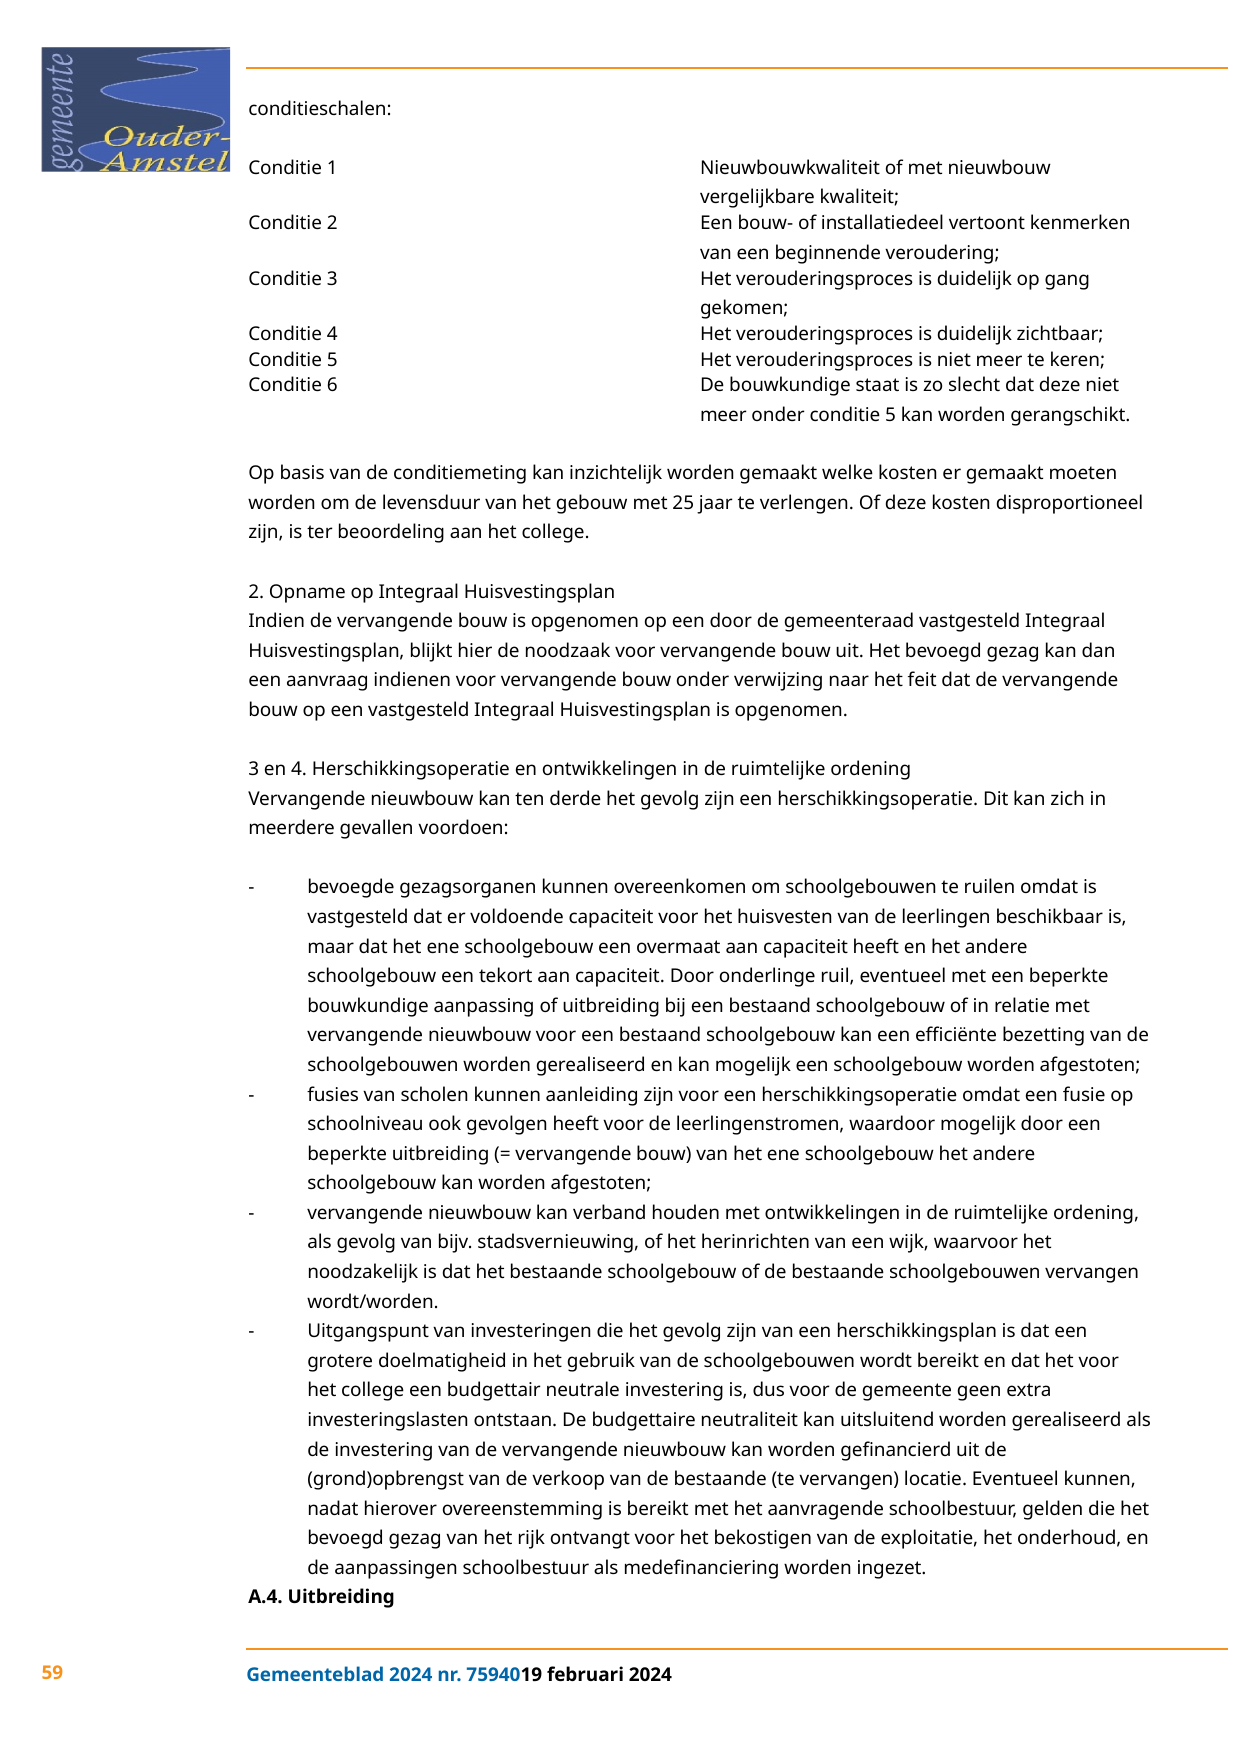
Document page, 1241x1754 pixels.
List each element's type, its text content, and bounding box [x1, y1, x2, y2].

text 3 en 4. Herschikkingsoperatie en ontwikkelingen in de ruimtelijke ordening [248, 755, 1152, 781]
text Vervangende nieuwbouw kan ten derde het gevolg zijn een herschikkingsoperatie. Dit kan zich in meerdere gevallen voordoen: [248, 785, 1152, 840]
list fusies van scholen kunnen aanleiding zijn voor een herschikkingsoperatie omdat een fusie op schoolniveau ook gevolgen heeft voor de leerlingenstromen, waardoor mogelijk door een beperkte uitbreiding (= vervangende bouw) van het ene schoolgebouw het andere schoolgebouw kan worden afgestoten; [248, 1081, 1152, 1195]
table_header Conditie 1 [248, 154, 700, 209]
table_cell De bouwkundige staat is zo slecht dat deze niet meer onder conditie 5 kan worden gerangschikt. [700, 371, 1152, 427]
text conditieschalen: [248, 95, 1152, 121]
table_cell Conditie 6 [248, 371, 700, 427]
table_cell Conditie 2 [248, 209, 700, 265]
picture [41, 47, 231, 172]
list bevoegde gezagsorganen kunnen overeenkomen om schoolgebouwen te ruilen omdat is vastgesteld dat er voldoende capaciteit voor het huisvesten van de leerlingen beschikbaar is, maar dat het ene schoolgebouw een overmaat aan capaciteit heeft en het andere schoolgebouw een tekort aan capaciteit. Door onderlinge ruil, eventueel met een beperkte bouwkundige aanpassing of uitbreiding bij een bestaand schoolgebouw of in relatie met vervangende nieuwbouw voor een bestaand schoolgebouw kan een efficiënte bezetting van de schoolgebouwen worden gerealiseerd en kan mogelijk een schoolgebouw worden afgestoten; [248, 874, 1152, 1077]
list Uitgangspunt van investeringen die het gevolg zijn van een herschikkingsplan is dat een grotere doelmatigheid in het gebruik van de schoolgebouwen wordt bereikt en dat het voor het college een budgettair neutrale investering is, dus voor de gemeente geen extra investeringslasten ontstaan. De budgettaire neutraliteit kan uitsluitend worden gerealiseerd als de investering van de vervangende nieuwbouw kan worden gefinancierd uit de (grond)opbrengst van de verkoop van de bestaande (te vervangen) locatie. Eventueel kunnen, nadat hierover overeenstemming is bereikt met het aanvragende schoolbestuur, gelden die het bevoegd gezag van het rijk ontvangt voor het bekostigen van de exploitatie, het onderhoud, en de aanpassingen schoolbestuur als medefinanciering worden ingezet. [248, 1317, 1152, 1580]
list vervangende nieuwbouw kan verband houden met ontwikkelingen in de ruimtelijke ordening, als gevolg van bijv. stadsvernieuwing, of het herinrichten van een wijk, waarvoor het noodzakelijk is dat het bestaande schoolgebouw of de bestaande schoolgebouwen vervangen wordt/worden. [248, 1199, 1152, 1314]
table_cell Het verouderingsproces is niet meer te keren; [700, 346, 1152, 371]
table_cell Conditie 3 [248, 265, 700, 320]
text A.4. Uitbreiding [248, 1584, 1152, 1609]
table_cell Conditie 5 [248, 346, 700, 371]
table_header Nieuwbouwkwaliteit of met nieuwbouw vergelijkbare kwaliteit; [700, 154, 1152, 209]
text Indien de vervangende bouw is opgenomen op een door de gemeenteraad vastgesteld Integraal Huisvestingsplan, blijkt hier de noodzaak voor vervangende bouw uit. Het bevoegd gezag kan dan een aanvraag indienen voor vervangende bouw onder verwijzing naar het feit dat de vervangende bouw op een vastgesteld Integraal Huisvestingsplan is opgenomen. [248, 607, 1152, 722]
table_cell Conditie 4 [248, 320, 700, 346]
table_cell Het verouderingsproces is duidelijk zichtbaar; [700, 320, 1152, 346]
text 2. Opname op Integraal Huisvestingsplan [248, 578, 1152, 604]
text Op basis van de conditiemeting kan inzichtelijk worden gemaakt welke kosten er gemaakt moeten worden om de levensduur van het gebouw met 25 jaar te verlengen. Of deze kosten disproportioneel zijn, is ter beoordeling aan het college. [248, 459, 1152, 544]
table_cell Het verouderingsproces is duidelijk op gang gekomen; [700, 265, 1152, 320]
table_cell Een bouw- of installatiedeel vertoont kenmerken van een beginnende veroudering; [700, 209, 1152, 265]
